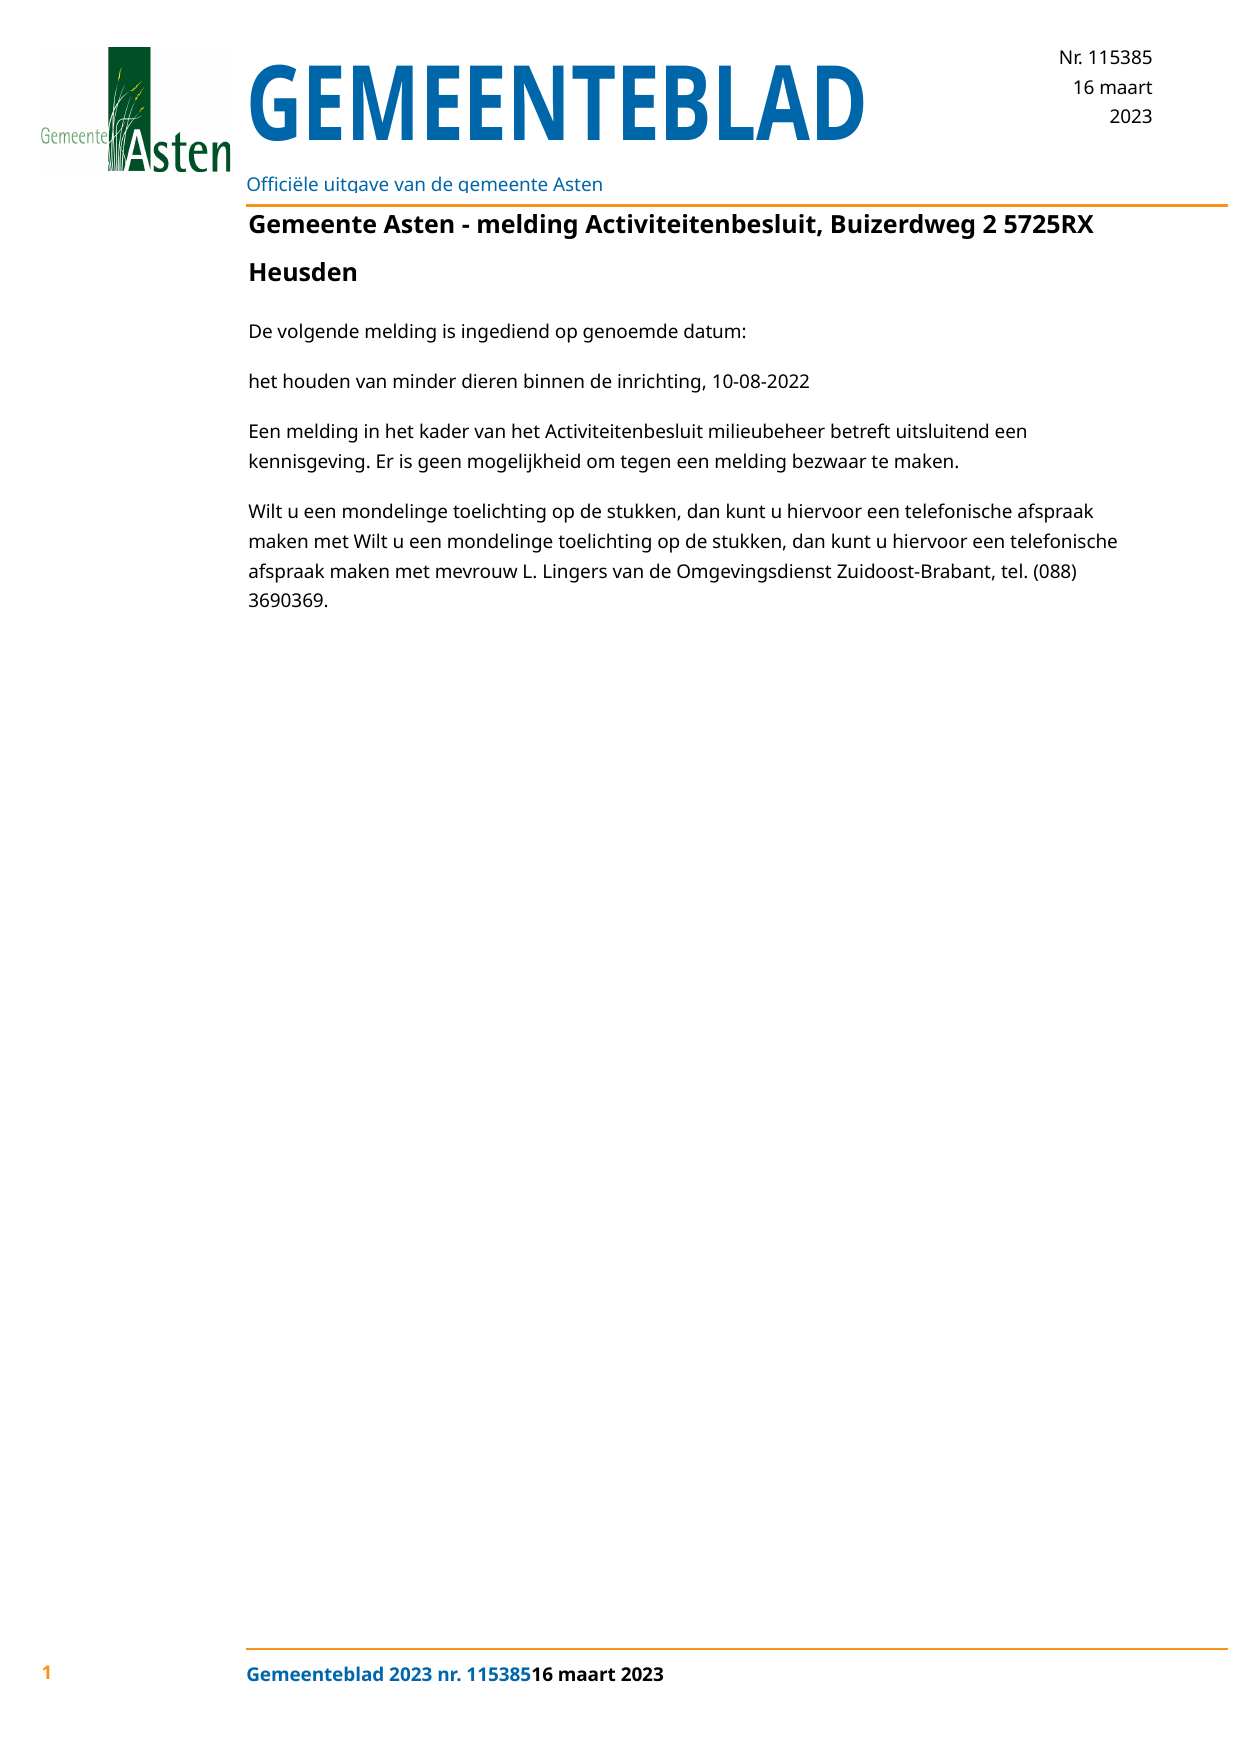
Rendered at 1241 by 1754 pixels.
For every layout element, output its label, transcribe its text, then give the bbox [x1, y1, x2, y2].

text Wilt u een mondelinge toelichting op de stukken, dan kunt u hiervoor een telefonische afspraak maken met Wilt u een mondelinge toelichting op de stukken, dan kunt u hiervoor een telefonische afspraak maken met mevrouw L. Lingers van de Omgevingsdienst Zuidoost-Brabant, tel. (088) 3690369. [248, 499, 1152, 613]
text Een melding in het kader van het Activiteitenbesluit milieubeheer betreft uitsluitend een kennisgeving. Er is geen mogelijkheid om tegen een melding bezwaar te maken. [248, 419, 1152, 474]
text De volgende melding is ingediend op genoemde datum: [248, 318, 1152, 344]
picture [41, 47, 231, 172]
text het houden van minder dieren binnen de inrichting, 10-08-2022 [248, 368, 1152, 394]
text Gemeente Asten - melding Activiteitenbesluit, Buizerdweg 2 5725RX Heusden [248, 207, 1152, 288]
